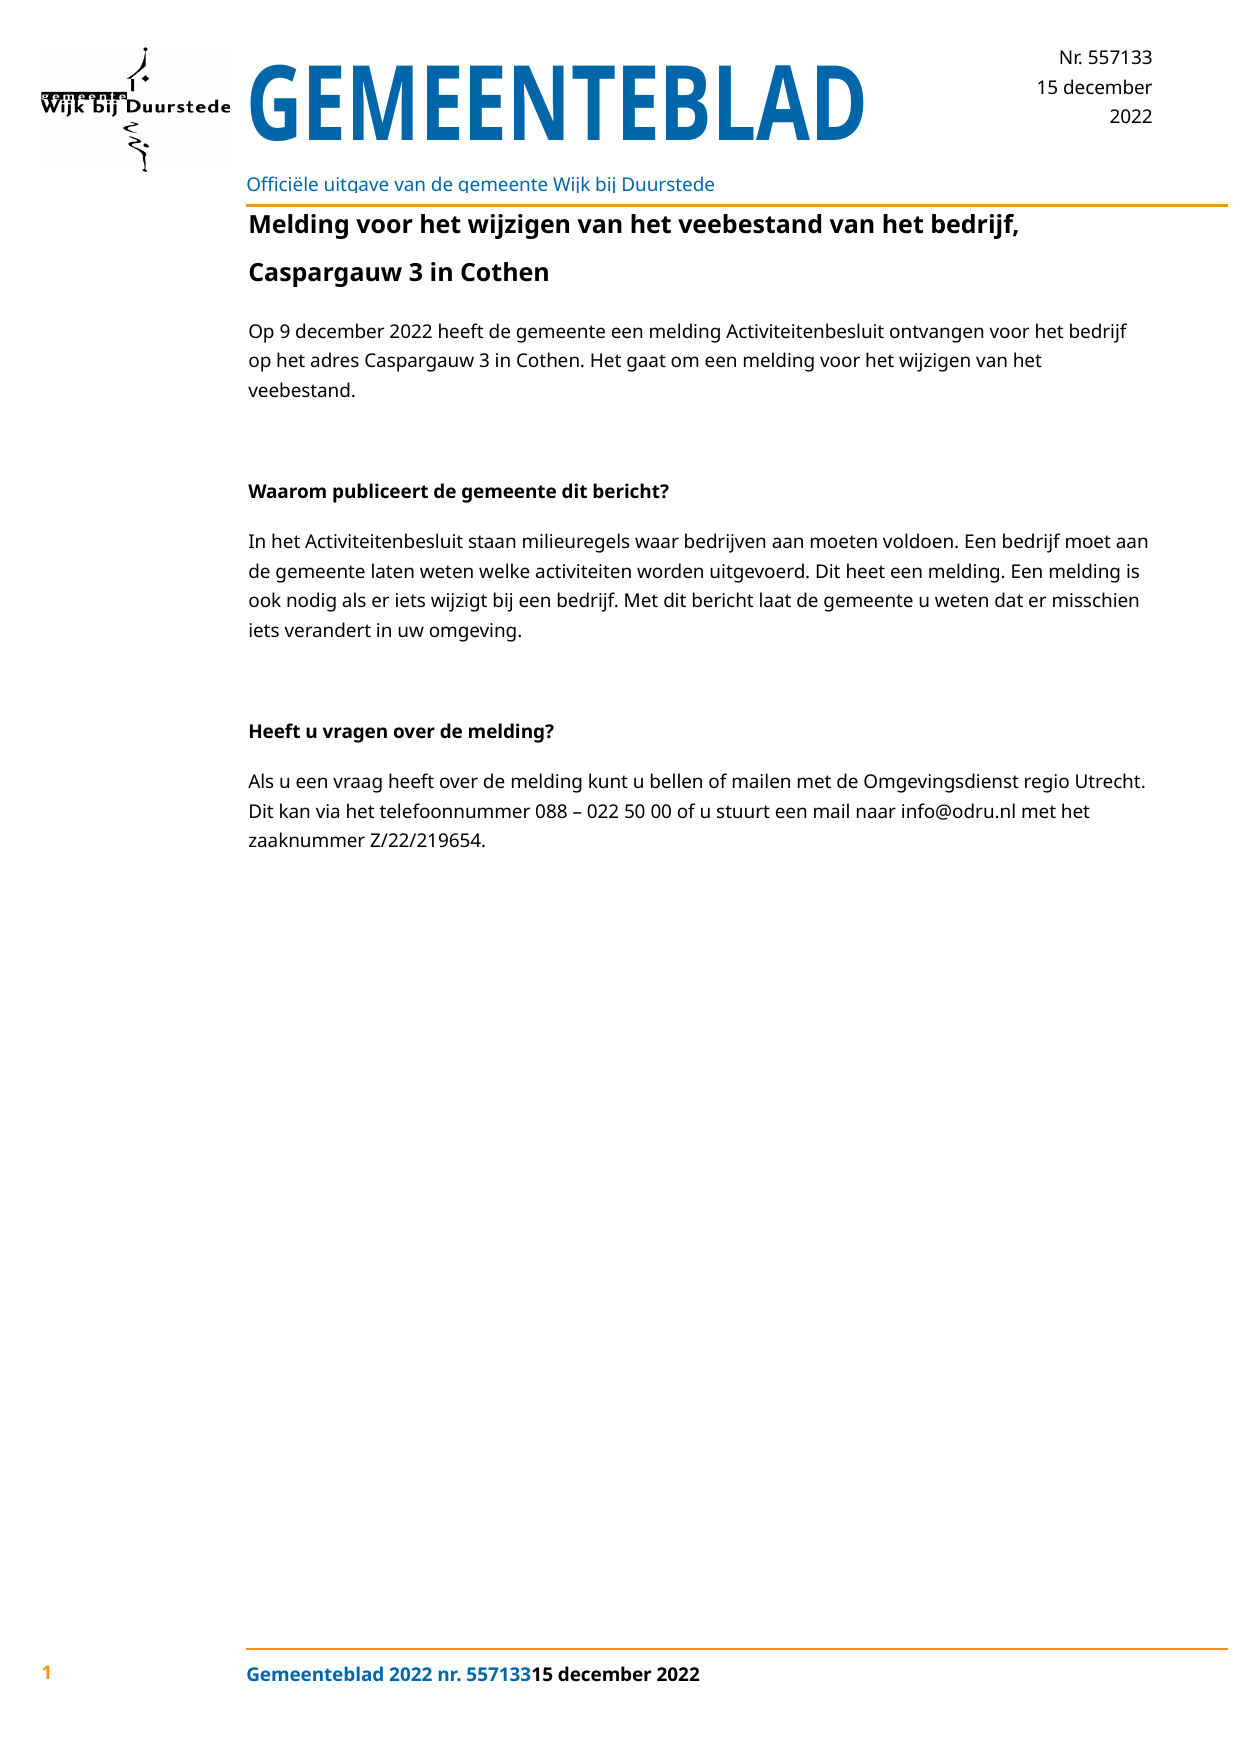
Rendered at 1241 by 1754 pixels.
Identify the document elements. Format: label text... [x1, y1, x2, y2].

text Als u een vraag heeft over de melding kunt u bellen of mailen met de Omgevingsdienst regio Utrecht. Dit kan via het telefoonnummer 088 – 022 50 00 of u stuurt een mail naar info@odru.nl met het zaaknummer Z/22/219654. [248, 768, 1152, 853]
text Heeft u vragen over de melding? [248, 718, 1152, 744]
text Op 9 december 2022 heeft de gemeente een melding Activiteitenbesluit ontvangen voor het bedrijf op het adres Caspargauw 3 in Cothen. Het gaat om een melding voor het wijzigen van het veebestand. [248, 318, 1152, 403]
text In het Activiteitenbesluit staan milieuregels waar bedrijven aan moeten voldoen. Een bedrijf moet aan de gemeente laten weten welke activiteiten worden uitgevoerd. Dit heet een melding. Een melding is ook nodig als er iets wijzigt bij een bedrijf. Met dit bericht laat de gemeente u weten dat er misschien iets verandert in uw omgeving. [248, 528, 1152, 643]
picture [41, 47, 231, 172]
text Melding voor het wijzigen van het veebestand van het bedrijf, Caspargauw 3 in Cothen [248, 207, 1152, 288]
text Waarom publiceert de gemeente dit bericht? [248, 478, 1152, 504]
